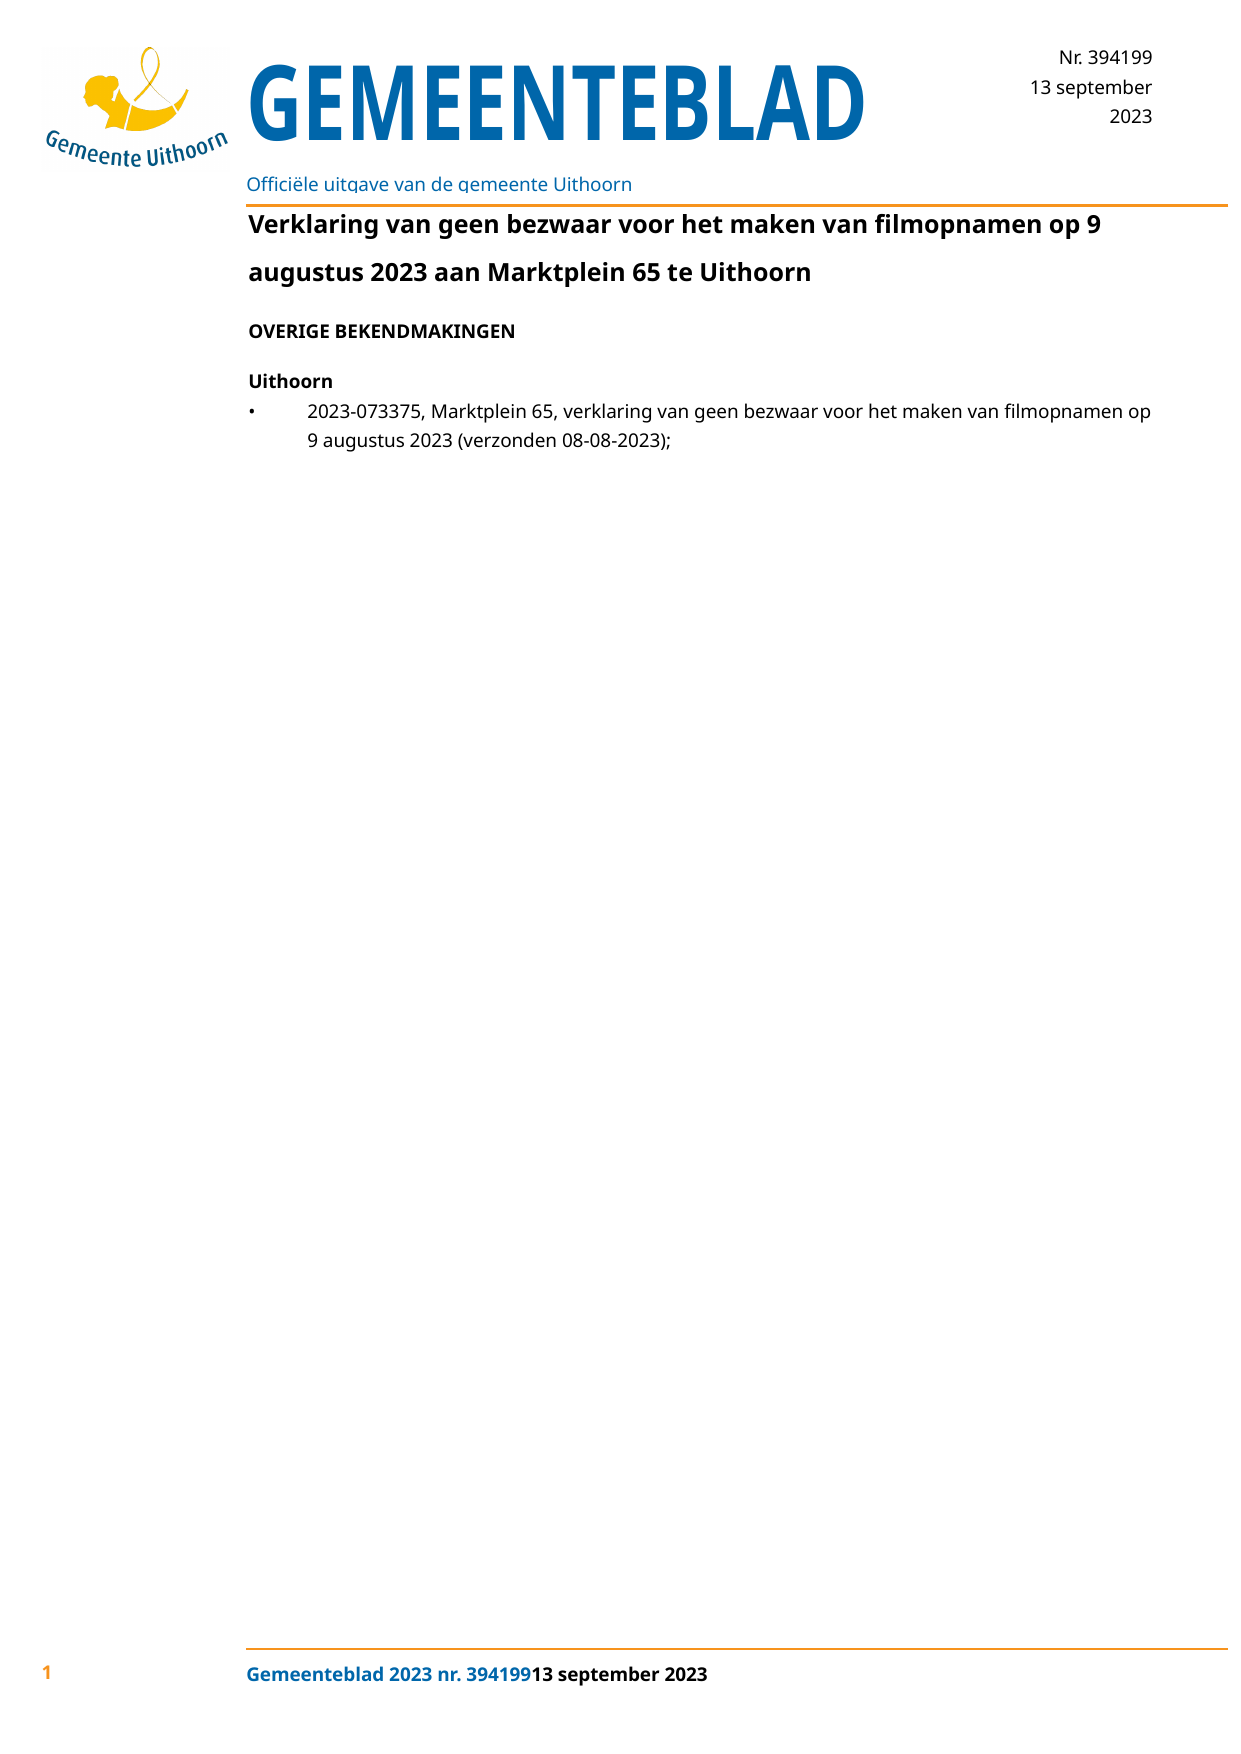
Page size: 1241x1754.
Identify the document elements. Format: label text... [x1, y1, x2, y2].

text Verklaring van geen bezwaar voor het maken van filmopnamen op 9 augustus 2023 aan Marktplein 65 te Uithoorn [248, 207, 1152, 288]
text Uithoorn [248, 368, 1152, 394]
list 2023-073375, Marktplein 65, verklaring van geen bezwaar voor het maken van filmopnamen op 9 augustus 2023 (verzonden 08-08-2023); [248, 398, 1152, 453]
text OVERIGE BEKENDMAKINGEN [248, 318, 1152, 344]
picture [41, 47, 231, 172]
